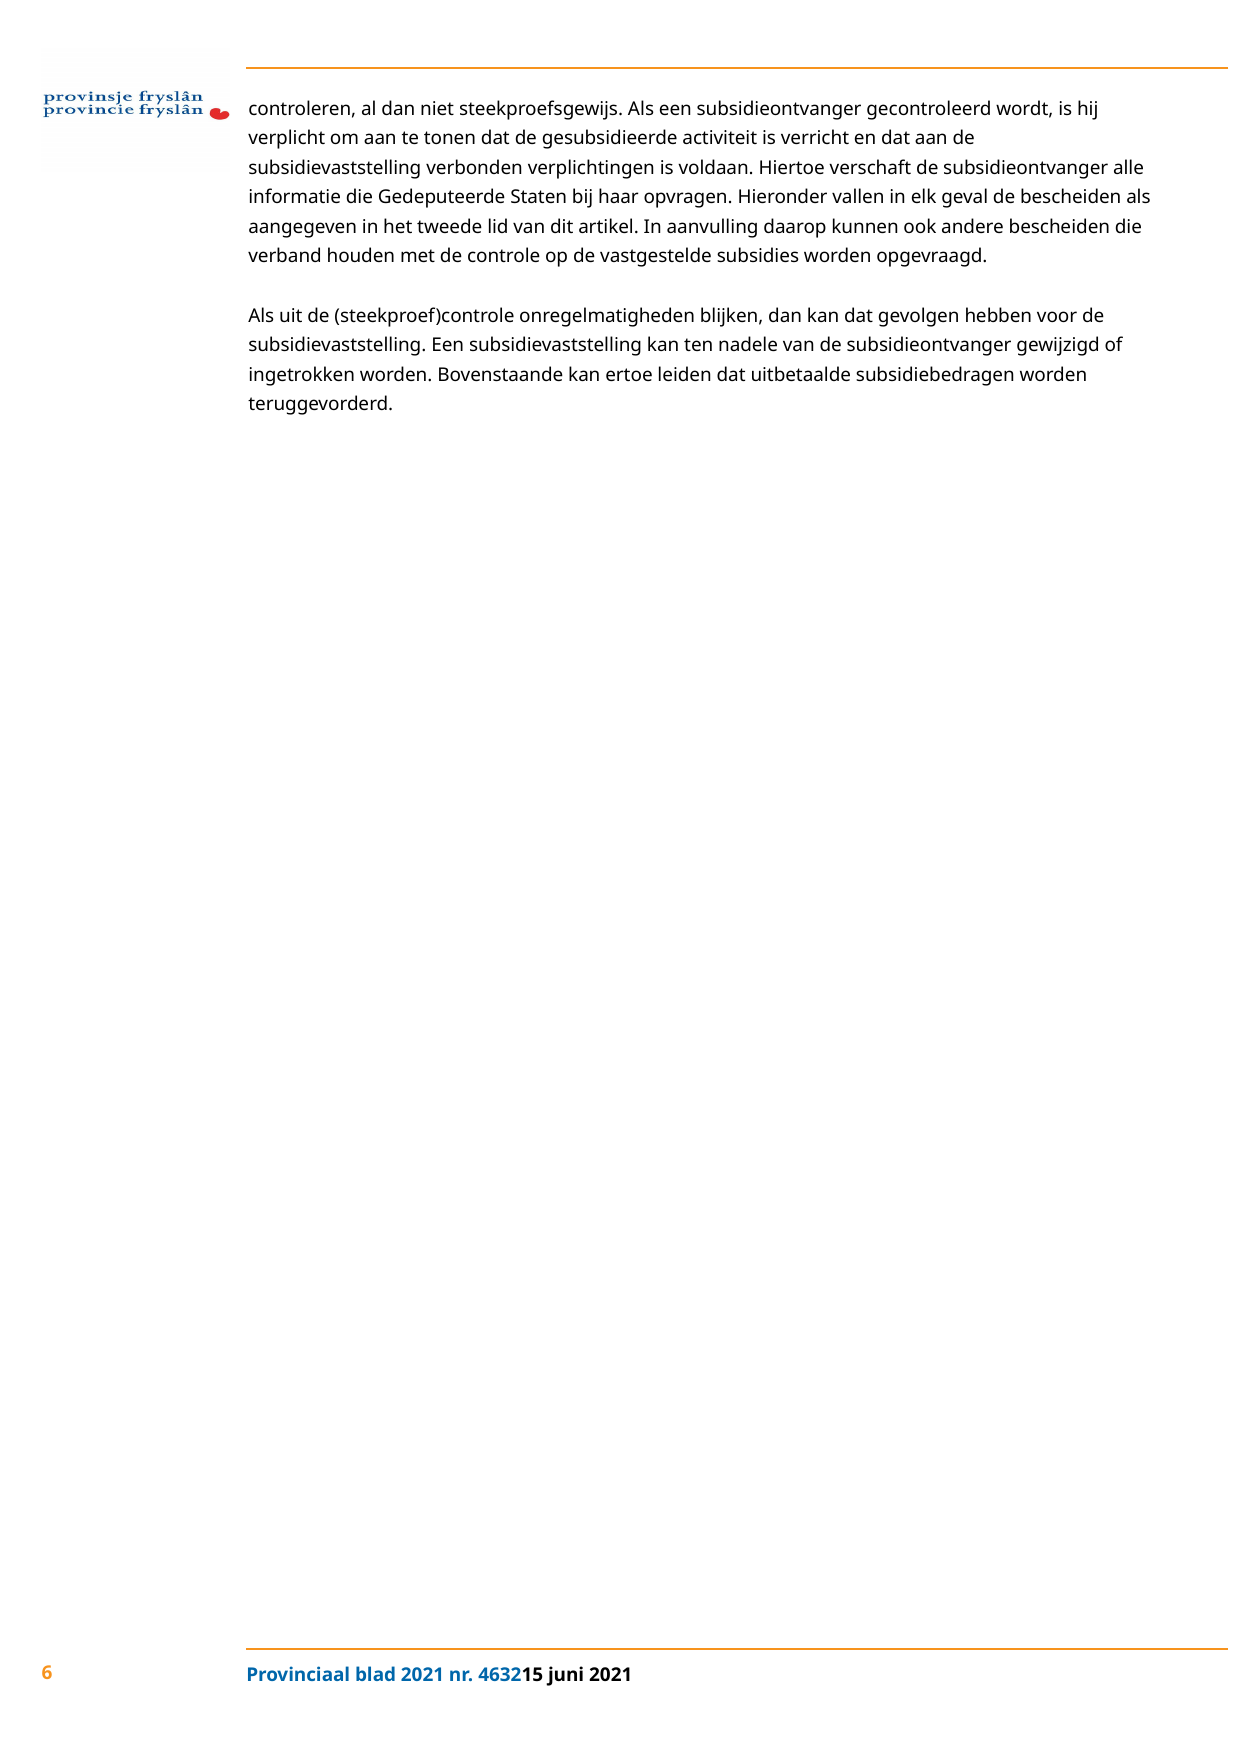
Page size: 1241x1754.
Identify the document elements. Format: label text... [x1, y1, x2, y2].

text controleren, al dan niet steekproefsgewijs. Als een subsidieontvanger gecontroleerd wordt, is hij verplicht om aan te tonen dat de gesubsidieerde activiteit is verricht en dat aan de subsidievaststelling verbonden verplichtingen is voldaan. Hiertoe verschaft de subsidieontvanger alle informatie die Gedeputeerde Staten bij haar opvragen. Hieronder vallen in elk geval de bescheiden als aangegeven in het tweede lid van dit artikel. In aanvulling daarop kunnen ook andere bescheiden die verband houden met de controle op de vastgestelde subsidies worden opgevraagd. [248, 95, 1152, 268]
text Als uit de (steekproef)controle onregelmatigheden blijken, dan kan dat gevolgen hebben voor de subsidievaststelling. Een subsidievaststelling kan ten nadele van de subsidieontvanger gewijzigd of ingetrokken worden. Bovenstaande kan ertoe leiden dat uitbetaalde subsidiebedragen worden teruggevorderd. [248, 302, 1152, 416]
picture [41, 47, 231, 172]
